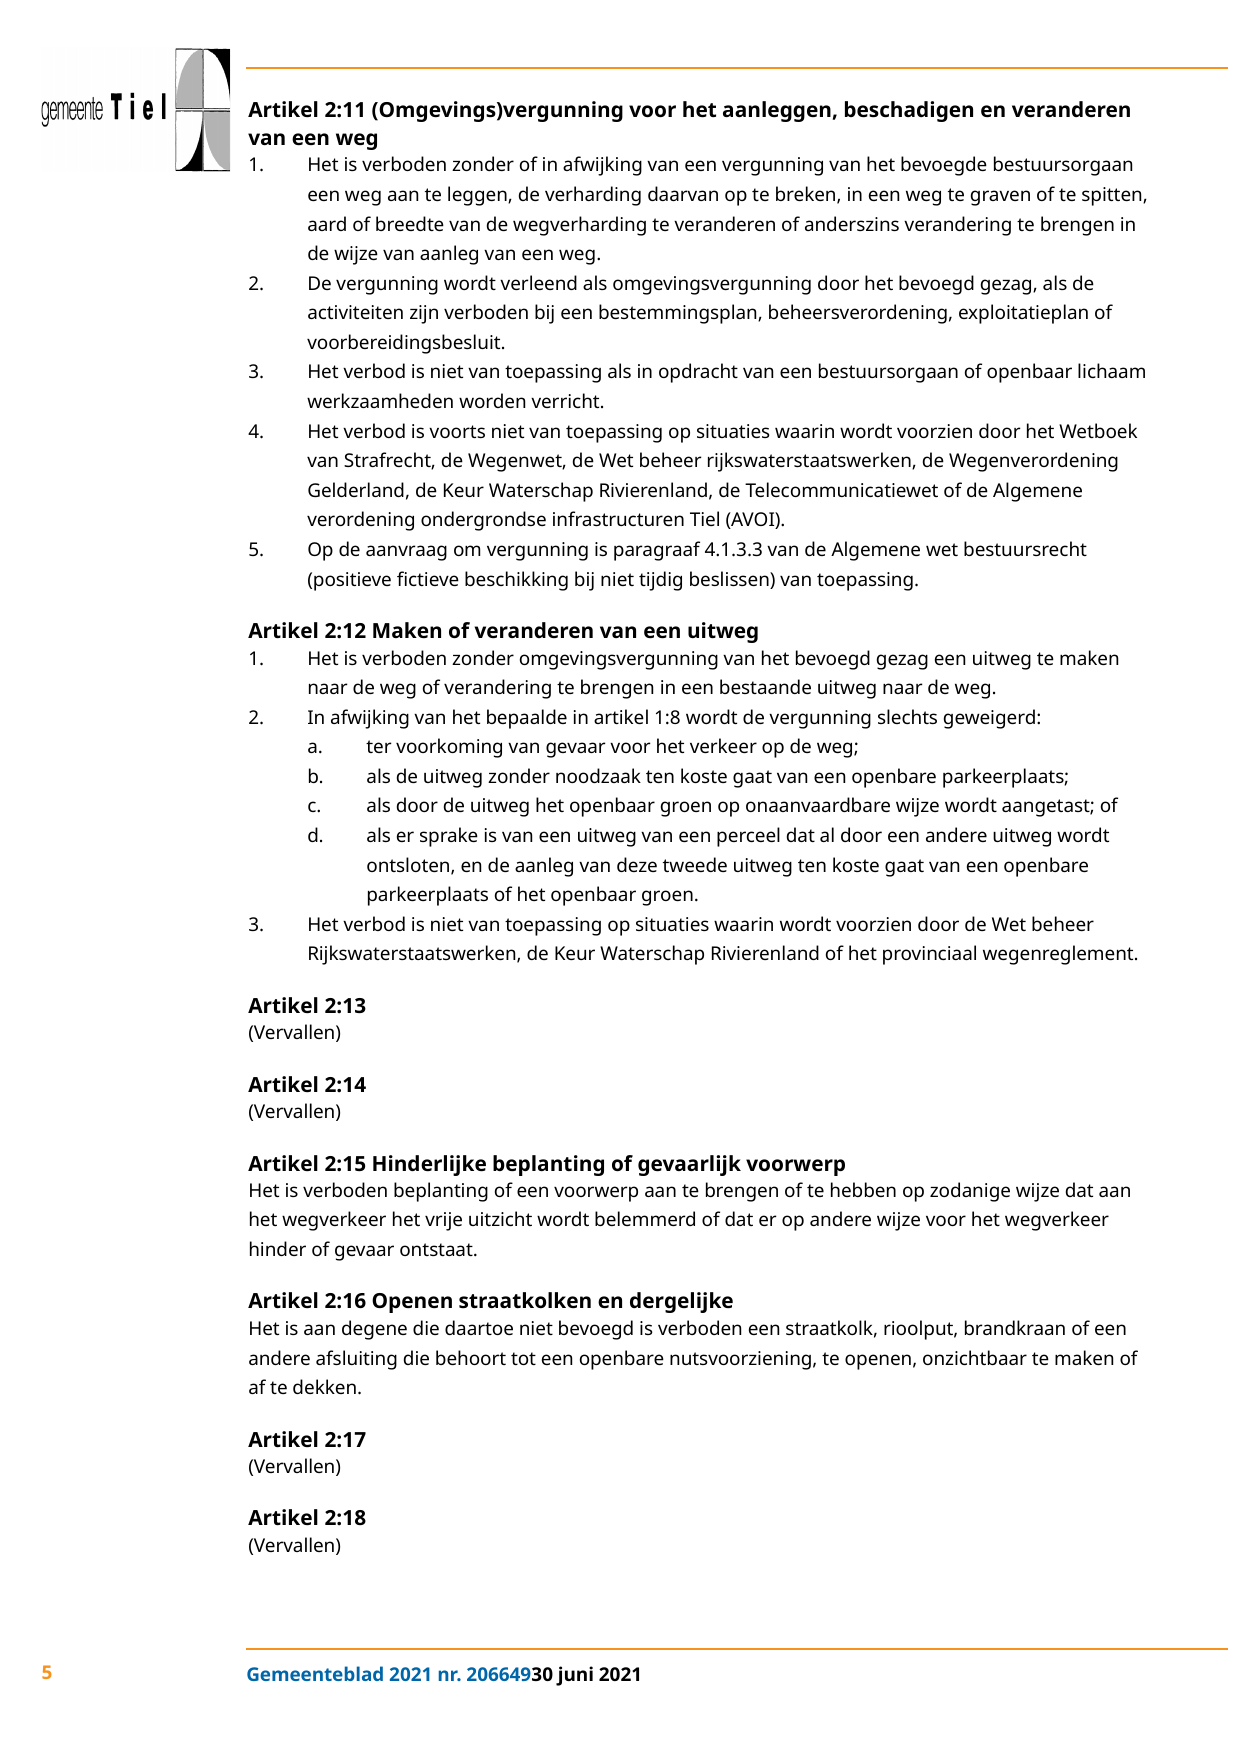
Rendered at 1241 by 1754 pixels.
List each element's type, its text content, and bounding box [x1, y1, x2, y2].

list In afwijking van het bepaalde in artikel 1:8 wordt de vergunning slechts geweigerd: [248, 704, 1152, 729]
text Artikel 2:12 Maken of veranderen van een uitweg [248, 616, 1152, 645]
text Artikel 2:15 Hinderlijke beplanting of gevaarlijk voorwerp [248, 1149, 1152, 1177]
list Het verbod is voorts niet van toepassing op situaties waarin wordt voorzien door het Wetboek van Strafrecht, de Wegenwet, de Wet beheer rijkswaterstaatswerken, de Wegenverordening Gelderland, de Keur Waterschap Rivierenland, de Telecommunicatiewet of de Algemene verordening ondergrondse infrastructuren Tiel (AVOI). [248, 418, 1152, 532]
list Het verbod is niet van toepassing als in opdracht van een bestuursorgaan of openbaar lichaam werkzaamheden worden verricht. [248, 359, 1152, 414]
text Artikel 2:14 [248, 1070, 1152, 1098]
list als door de uitweg het openbaar groen op onaanvaardbare wijze wordt aangetast; of [307, 793, 1152, 818]
text Artikel 2:18 [248, 1503, 1152, 1532]
list Het is verboden zonder of in afwijking van een vergunning van het bevoegde bestuursorgaan een weg aan te leggen, de verharding daarvan op te breken, in een weg te graven of te spitten, aard of breedte van de wegverharding te veranderen of anderszins verandering te brengen in de wijze van aanleg van een weg. [248, 152, 1152, 266]
text (Vervallen) [248, 1453, 1152, 1479]
text Het is verboden beplanting of een voorwerp aan te brengen of te hebben op zodanige wijze dat aan het wegverkeer het vrije uitzicht wordt belemmerd of dat er op andere wijze voor het wegverkeer hinder of gevaar ontstaat. [248, 1177, 1152, 1262]
list Het verbod is niet van toepassing op situaties waarin wordt voorzien door de Wet beheer Rijkswaterstaatswerken, de Keur Waterschap Rivierenland of het provinciaal wegenreglement. [248, 911, 1152, 966]
text Artikel 2:17 [248, 1425, 1152, 1453]
picture [41, 47, 231, 172]
list ter voorkoming van gevaar voor het verkeer op de weg; [307, 733, 1152, 759]
list als er sprake is van een uitweg van een perceel dat al door een andere uitweg wordt ontsloten, en de aanleg van deze tweede uitweg ten koste gaat van een openbare parkeerplaats of het openbaar groen. [307, 822, 1152, 907]
list als de uitweg zonder noodzaak ten koste gaat van een openbare parkeerplaats; [307, 763, 1152, 789]
list Het is verboden zonder omgevingsvergunning van het bevoegd gezag een uitweg te maken naar de weg of verandering te brengen in een bestaande uitweg naar de weg. [248, 645, 1152, 700]
text Artikel 2:16 Openen straatkolken en dergelijke [248, 1287, 1152, 1315]
text (Vervallen) [248, 1532, 1152, 1558]
text (Vervallen) [248, 1098, 1152, 1124]
text Het is aan degene die daartoe niet bevoegd is verboden een straatkolk, rioolput, brandkraan of een andere afsluiting die behoort tot een openbare nutsvoorziening, te openen, onzichtbaar te maken of af te dekken. [248, 1315, 1152, 1400]
list Op de aanvraag om vergunning is paragraaf 4.1.3.3 van de Algemene wet bestuursrecht (positieve fictieve beschikking bij niet tijdig beslissen) van toepassing. [248, 536, 1152, 592]
text Artikel 2:11 (Omgevings)vergunning voor het aanleggen, beschadigen en veranderen van een weg [248, 95, 1152, 152]
text Artikel 2:13 [248, 991, 1152, 1019]
text (Vervallen) [248, 1019, 1152, 1045]
list De vergunning wordt verleend als omgevingsvergunning door het bevoegd gezag, als de activiteiten zijn verboden bij een bestemmingsplan, beheersverordening, exploitatieplan of voorbereidingsbesluit. [248, 270, 1152, 355]
